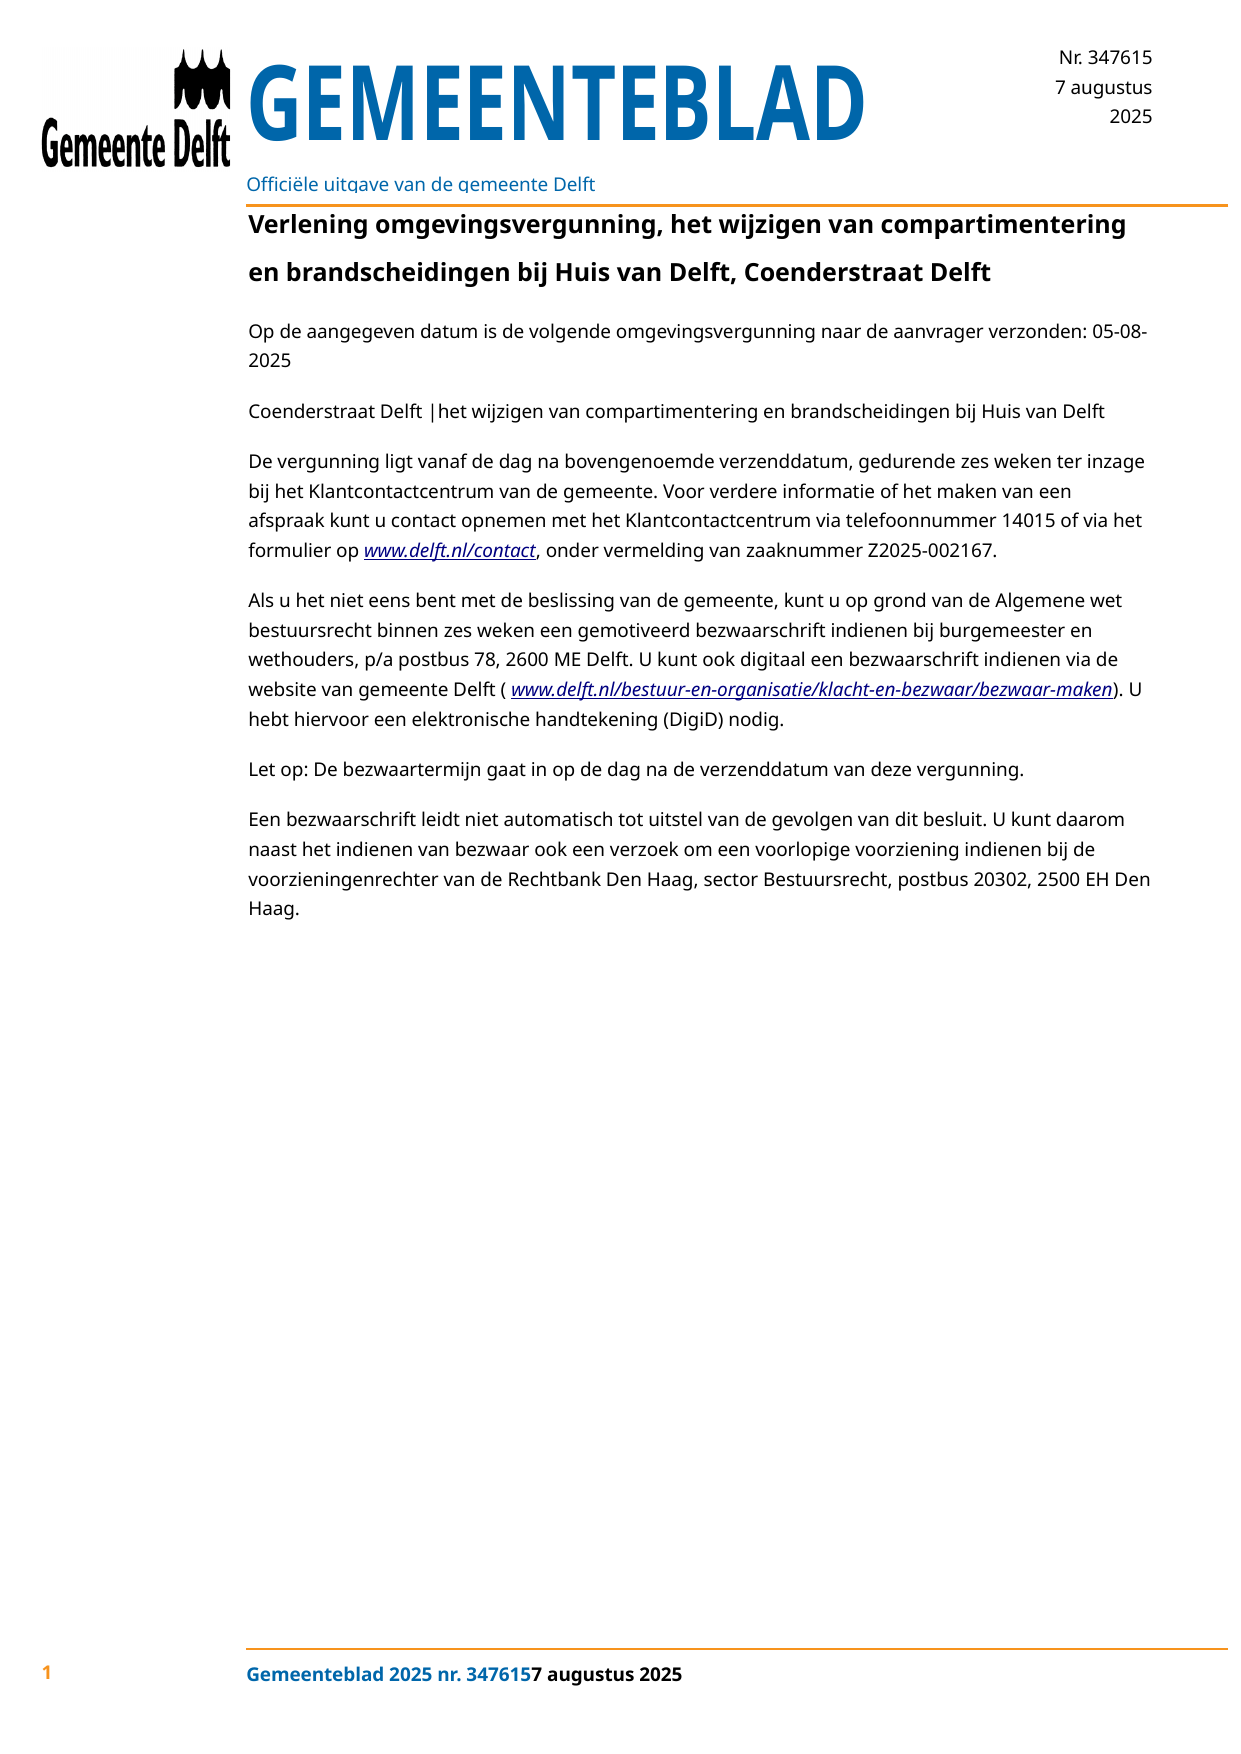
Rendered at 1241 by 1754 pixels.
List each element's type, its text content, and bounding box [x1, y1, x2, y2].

text Op de aangegeven datum is de volgende omgevingsvergunning naar de aanvrager verzonden: 05-08-2025 [248, 318, 1152, 373]
text Coenderstraat Delft |het wijzigen van compartimentering en brandscheidingen bij Huis van Delft [248, 398, 1152, 424]
text Verlening omgevingsvergunning, het wijzigen van compartimentering en brandscheidingen bij Huis van Delft, Coenderstraat Delft [248, 207, 1152, 288]
text De vergunning ligt vanaf de dag na bovengenoemde verzenddatum, gedurende zes weken ter inzage bij het Klantcontactcentrum van de gemeente. Voor verdere informatie of het maken van een afspraak kunt u contact opnemen met het Klantcontactcentrum via telefoonnummer 14015 of via het formulier op www.delft.nl/contact, onder vermelding van zaaknummer Z2025-002167. [248, 448, 1152, 563]
text Een bezwaarschrift leidt niet automatisch tot uitstel van de gevolgen van dit besluit. U kunt daarom naast het indienen van bezwaar ook een verzoek om een voorlopige voorziening indienen bij de voorzieningenrechter van de Rechtbank Den Haag, sector Bestuursrecht, postbus 20302, 2500 EH Den Haag. [248, 807, 1152, 921]
text Let op: De bezwaartermijn gaat in op de dag na de verzenddatum van deze vergunning. [248, 756, 1152, 782]
text Als u het niet eens bent met de beslissing van de gemeente, kunt u op grond van de Algemene wet bestuursrecht binnen zes weken een gemotiveerd bezwaarschrift indienen bij burgemeester en wethouders, p/a postbus 78, 2600 ME Delft. U kunt ook digitaal een bezwaarschrift indienen via de website van gemeente Delft ( www.delft.nl/bestuur-en-organisatie/klacht-en-bezwaar/bezwaar-maken). U hebt hiervoor een elektronische handtekening (DigiD) nodig. [248, 587, 1152, 732]
picture [41, 47, 231, 172]
